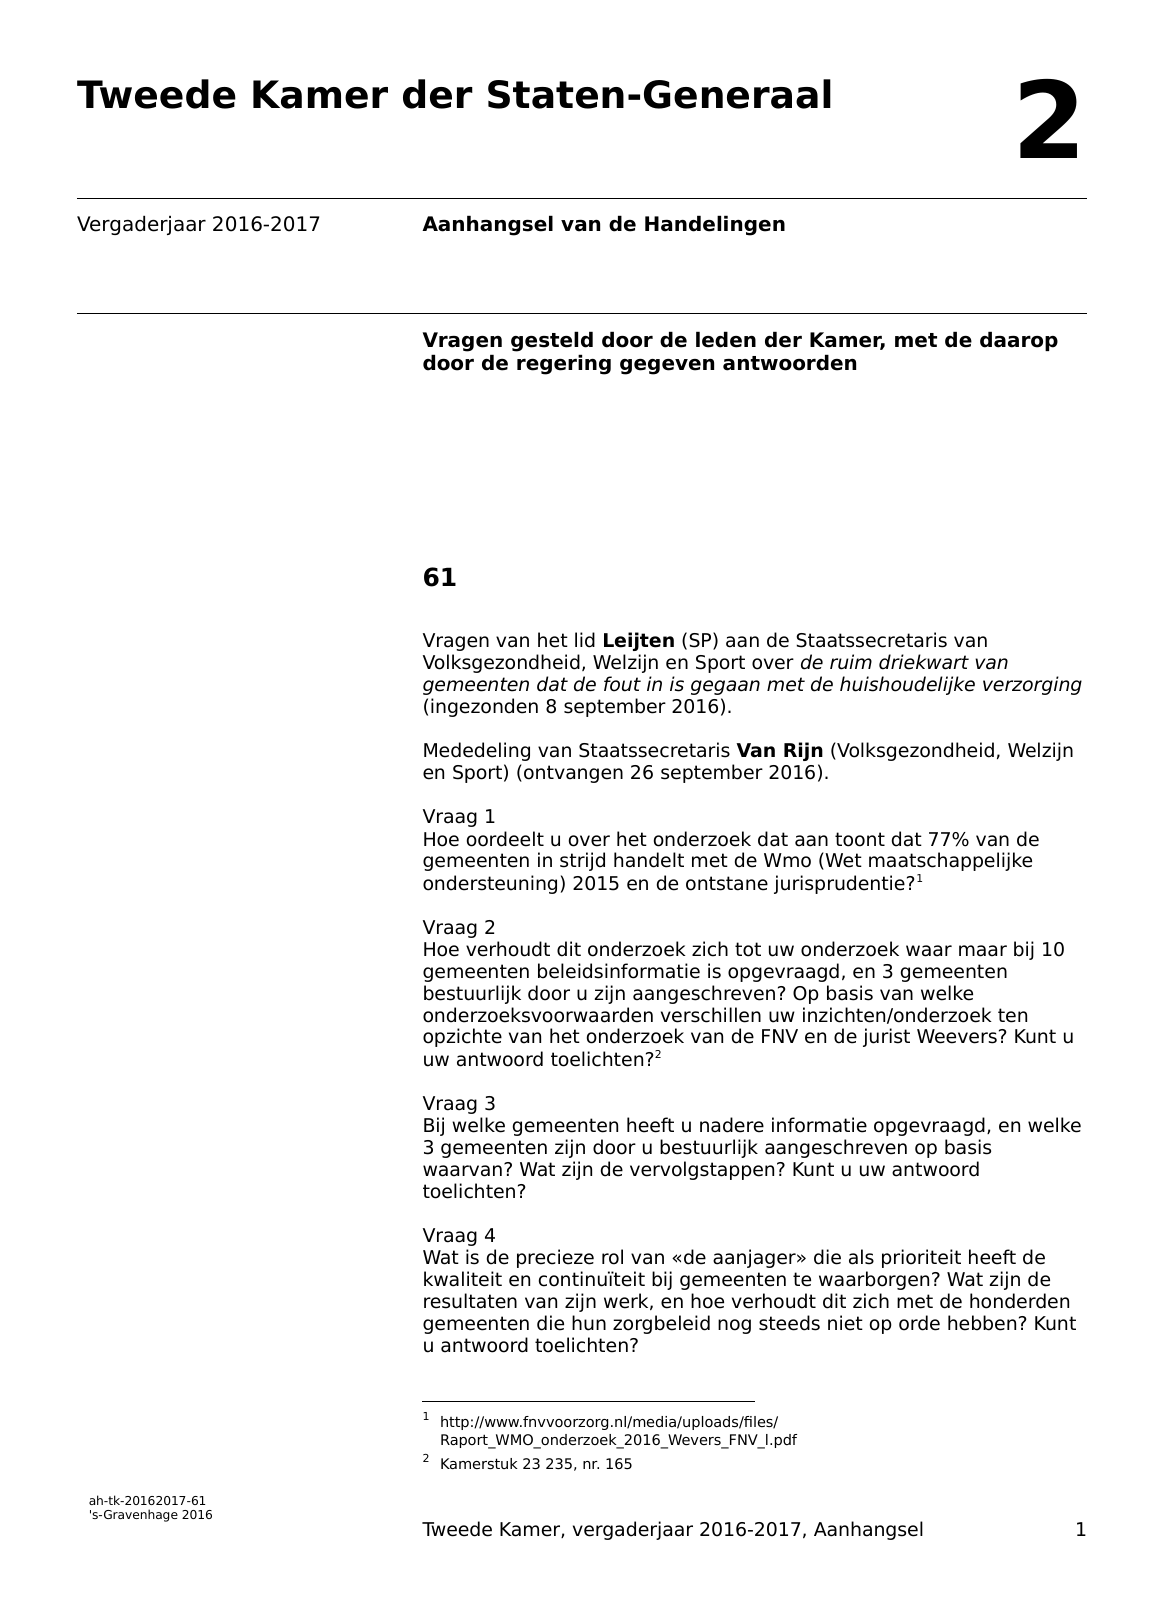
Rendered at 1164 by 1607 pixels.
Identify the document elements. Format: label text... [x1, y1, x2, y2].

table_cell Vragen gesteld door de leden der Kamer, met de daarop door de regering gegeven antwoorden [422, 314, 1087, 375]
table_header Tweede Kamer der Staten-Generaal [77, 59, 886, 198]
text Vragen van het lid Leijten (SP) aan de Staatssecretaris van Volksgezondheid, Welzijn en Sport over de ruim driekwart van gemeenten dat de fout in is gegaan met de huishoudelijke verzorging (ingezonden 8 september 2016). [422, 630, 1087, 718]
text Hoe verhoudt dit onderzoek zich tot uw onderzoek waar maar bij 10 gemeenten beleidsinformatie is opgevraagd, en 3 gemeenten bestuurlijk door u zijn aangeschreven? Op basis van welke onderzoeksvoorwaarden verschillen uw inzichten/onderzoek ten opzichte van het onderzoek van de FNV en de jurist Weevers? Kunt u uw antwoord toelichten? [422, 938, 1087, 1070]
table_cell Vergaderjaar 2016-2017 [77, 199, 422, 313]
table_cell [77, 314, 422, 375]
text Vraag 4 [422, 1225, 1087, 1247]
text Hoe oordeelt u over het onderzoek dat aan toont dat 77% van de gemeenten in strijd handelt met de Wmo (Wet maatschappelijke ondersteuning) 2015 en de ontstane jurisprudentie? [422, 828, 1087, 894]
text ah-tk-20162017-61 [88, 1494, 323, 1508]
text Vraag 2 [422, 917, 1087, 938]
text Vraag 3 [422, 1093, 1087, 1114]
text 61 [422, 563, 1087, 592]
text http://www.fnvvoorzorg.nl/media/uploads/files/Raport_WMO_onderzoek_2016_Wevers_FNV_l.pdf [422, 1410, 1087, 1449]
text Vraag 1 [422, 806, 1087, 828]
text Mededeling van Staatssecretaris Van Rijn (Volksgezondheid, Welzijn en Sport) (ontvangen 26 september 2016). [422, 740, 1087, 784]
table_cell Aanhangsel van de Handelingen [422, 199, 1087, 313]
text Bij welke gemeenten heeft u nadere informatie opgevraagd, en welke 3 gemeenten zijn door u bestuurlijk aangeschreven op basis waarvan? Wat zijn de vervolgstappen? Kunt u uw antwoord toelichten? [422, 1114, 1087, 1202]
text Wat is de precieze rol van «de aanjager» die als prioriteit heeft de kwaliteit en continuïteit bij gemeenten te waarborgen? Wat zijn de resultaten van zijn werk, en hoe verhoudt dit zich met de honderden gemeenten die hun zorgbeleid nog steeds niet op orde hebben? Kunt u antwoord toelichten? [422, 1247, 1087, 1357]
table_header 2 [886, 59, 1087, 198]
text 's-Gravenhage 2016 [88, 1508, 323, 1522]
text Kamerstuk 23 235, nr. 165 [422, 1452, 1087, 1474]
